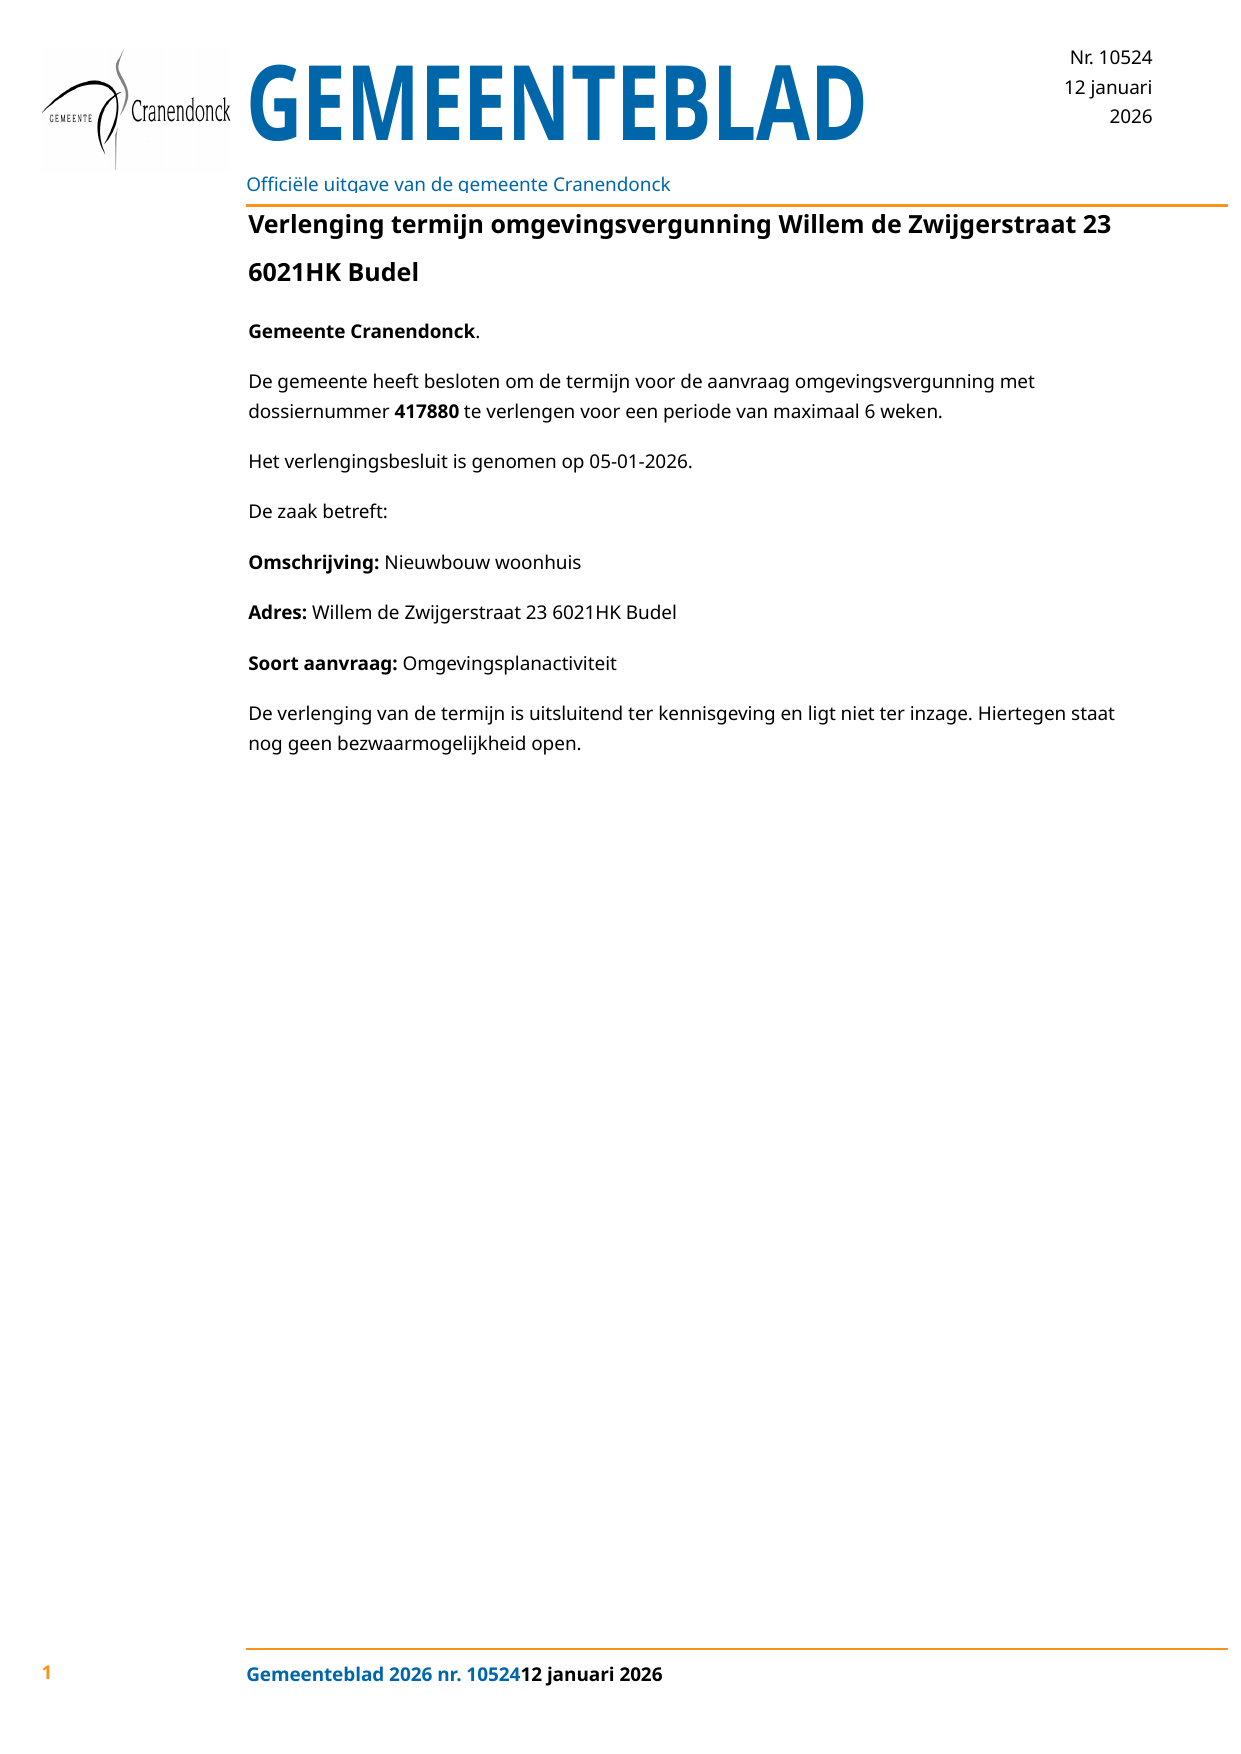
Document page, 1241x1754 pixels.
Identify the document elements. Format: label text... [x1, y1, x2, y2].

text De gemeente heeft besloten om de termijn voor de aanvraag omgevingsvergunning met dossiernummer 417880 te verlengen voor een periode van maximaal 6 weken. [248, 368, 1152, 424]
text De verlenging van de termijn is uitsluitend ter kennisgeving en ligt niet ter inzage. Hiertegen staat nog geen bezwaarmogelijkheid open. [248, 700, 1152, 756]
text Soort aanvraag: Omgevingsplanactiviteit [248, 650, 1152, 676]
text Verlenging termijn omgevingsvergunning Willem de Zwijgerstraat 23 6021HK Budel [248, 207, 1152, 288]
picture [41, 47, 231, 172]
text Gemeente Cranendonck. [248, 318, 1152, 344]
text Het verlengingsbesluit is genomen op 05-01-2026. [248, 448, 1152, 474]
text Omschrijving: Nieuwbouw woonhuis [248, 549, 1152, 575]
text De zaak betreft: [248, 499, 1152, 524]
text Adres: Willem de Zwijgerstraat 23 6021HK Budel [248, 599, 1152, 625]
